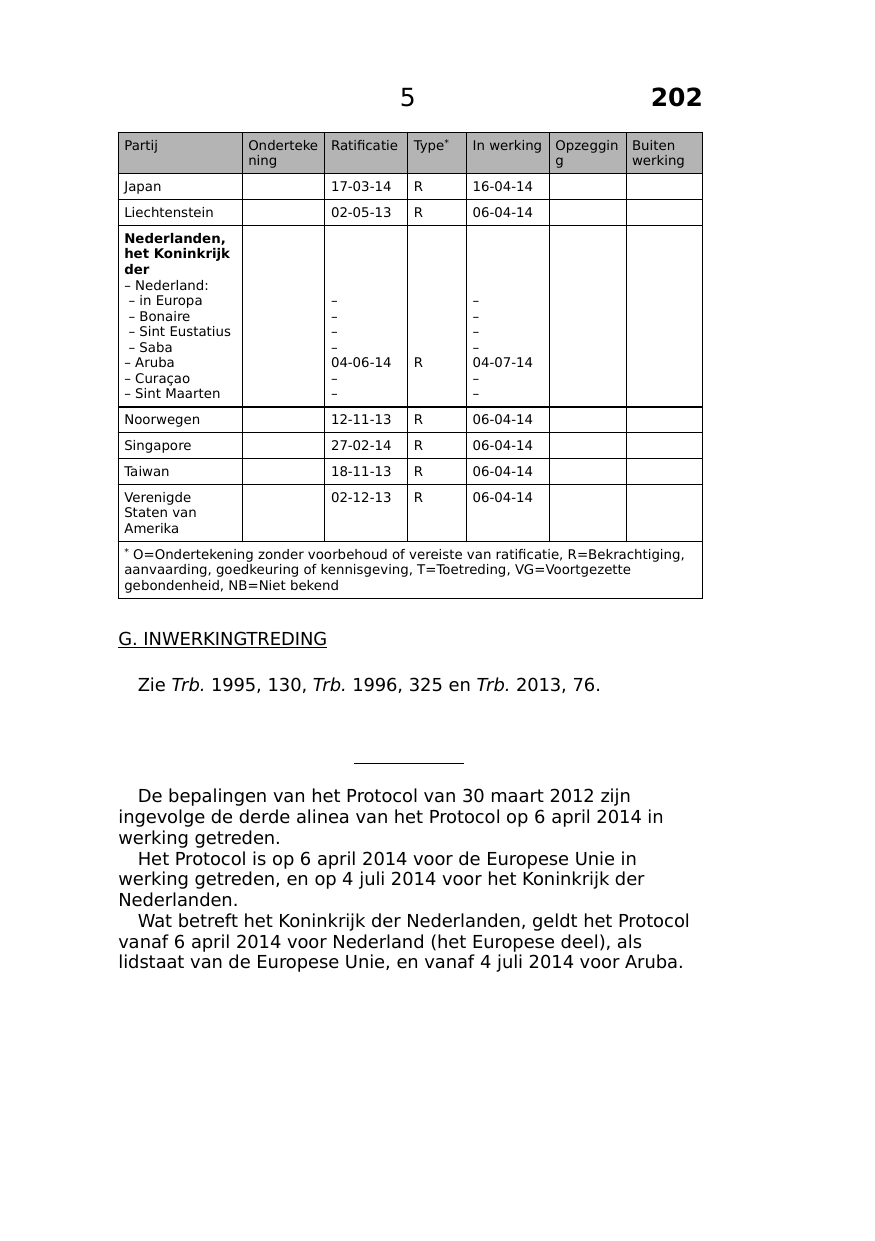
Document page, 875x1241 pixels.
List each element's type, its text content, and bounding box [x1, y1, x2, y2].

table_cell Taiwan [119, 459, 242, 484]
table_header In werking [467, 133, 549, 173]
table_cell [550, 459, 626, 484]
table_cell [243, 309, 324, 324]
table_cell [243, 485, 324, 541]
table_cell [243, 408, 324, 432]
table_cell R [408, 355, 466, 371]
table_cell [243, 226, 324, 277]
table_cell – in Europa [119, 293, 242, 308]
table_cell [325, 278, 407, 293]
table_cell [243, 278, 324, 293]
table_cell Liechtenstein [119, 200, 242, 225]
table_cell [627, 226, 702, 277]
table_cell * O=Ondertekening zonder voorbehoud of vereiste van ratificatie, R=Bekrachtiging, aanvaarding, goedkeuring of kennisgeving, T=Toetreding, VG=Voortgezette gebondenheid, NB=Niet bekend [119, 542, 702, 598]
table_header Ondertekening [243, 133, 324, 173]
table_cell [627, 309, 702, 324]
table_cell [627, 408, 702, 432]
table_cell [408, 386, 466, 406]
table_cell 04-07-14 [467, 355, 549, 371]
table_cell [627, 485, 702, 541]
text Zie Trb. 1995, 130, Trb. 1996, 325 en Trb. 2013, 76. [118, 675, 703, 696]
table_cell – Aruba [119, 355, 242, 371]
table_header Ratificatie [325, 133, 407, 173]
table_cell – [325, 293, 407, 308]
table_cell [627, 386, 702, 406]
table_cell [550, 386, 626, 406]
table_cell [550, 324, 626, 339]
table_cell R [408, 459, 466, 484]
table_cell [408, 293, 466, 308]
table_cell [627, 324, 702, 339]
table_cell [627, 174, 702, 199]
table_cell [467, 278, 549, 293]
table_cell – Sint Maarten [119, 386, 242, 406]
table_header Opzegging [550, 133, 626, 173]
table_cell [627, 293, 702, 308]
table_header Buiten werking [627, 133, 702, 173]
table_cell 06-04-14 [467, 200, 549, 225]
table_cell – Sint Eustatius [119, 324, 242, 339]
table_cell 18-11-13 [325, 459, 407, 484]
table_cell R [408, 433, 466, 458]
table_cell [408, 309, 466, 324]
text De bepalingen van het Protocol van 30 maart 2012 zijn ingevolge de derde alinea van het Protocol op 6 april 2014 in werking getreden. [118, 786, 703, 848]
table_cell [627, 200, 702, 225]
table_cell [550, 200, 626, 225]
table_cell [550, 278, 626, 293]
table_cell – [325, 309, 407, 324]
table_cell [243, 371, 324, 386]
table_cell [627, 340, 702, 355]
table_cell – Nederland: [119, 278, 242, 293]
table_cell [550, 408, 626, 432]
table_cell [408, 278, 466, 293]
table_cell [550, 371, 626, 386]
table_cell [408, 371, 466, 386]
table_cell [243, 459, 324, 484]
table_cell Singapore [119, 433, 242, 458]
table_cell Nederlanden, het Koninkrijk der [119, 226, 242, 277]
table_cell Verenigde Staten van Amerika [119, 485, 242, 541]
subtitle G. INWERKINGTREDING [118, 629, 703, 650]
table_cell – Curaçao [119, 371, 242, 386]
table_cell 16-04-14 [467, 174, 549, 199]
table_header Type* [408, 133, 466, 173]
table_cell – [467, 386, 549, 406]
table_cell – [325, 371, 407, 386]
table_cell – [467, 340, 549, 355]
text Het Protocol is op 6 april 2014 voor de Europese Unie in werking getreden, en op 4 juli 2014 voor het Koninkrijk der Nederlanden. [118, 848, 703, 911]
table_cell [550, 174, 626, 199]
table_cell [627, 278, 702, 293]
table_cell [408, 226, 466, 277]
table_cell 06-04-14 [467, 433, 549, 458]
table_cell 02-12-13 [325, 485, 407, 541]
table_cell [243, 293, 324, 308]
table_cell 06-04-14 [467, 408, 549, 432]
table_cell [408, 324, 466, 339]
table_cell – [467, 293, 549, 308]
table_header Partij [119, 133, 242, 173]
table_cell [408, 340, 466, 355]
table_cell R [408, 174, 466, 199]
table_cell [627, 459, 702, 484]
table_cell 02-05-13 [325, 200, 407, 225]
table_cell [627, 371, 702, 386]
table_cell 06-04-14 [467, 459, 549, 484]
table_cell [627, 355, 702, 371]
table_cell R [408, 200, 466, 225]
table_cell [243, 174, 324, 199]
table_cell – Bonaire [119, 309, 242, 324]
table_cell [550, 433, 626, 458]
table_cell [550, 309, 626, 324]
table_cell – Saba [119, 340, 242, 355]
table_cell [550, 226, 626, 277]
table_cell [243, 355, 324, 371]
table_cell [467, 226, 549, 277]
table_cell [627, 433, 702, 458]
table_cell 12-11-13 [325, 408, 407, 432]
table_cell [243, 340, 324, 355]
table_cell 06-04-14 [467, 485, 549, 541]
table_cell R [408, 408, 466, 432]
table_cell [550, 293, 626, 308]
table_cell 17-03-14 [325, 174, 407, 199]
table_cell – [325, 340, 407, 355]
table_cell – [325, 324, 407, 339]
table_cell [243, 433, 324, 458]
table_cell – [467, 371, 549, 386]
table_cell [550, 485, 626, 541]
table_cell Noorwegen [119, 408, 242, 432]
text Wat betreft het Koninkrijk der Nederlanden, geldt het Protocol vanaf 6 april 2014 voor Nederland (het Europese deel), als lidstaat van de Europese Unie, en vanaf 4 juli 2014 voor Aruba. [118, 911, 703, 973]
table_cell [243, 386, 324, 406]
table_cell – [467, 324, 549, 339]
table_cell Japan [119, 174, 242, 199]
table_cell [550, 355, 626, 371]
table_cell – [325, 386, 407, 406]
table_cell [550, 340, 626, 355]
table_cell [243, 324, 324, 339]
table_cell 04-06-14 [325, 355, 407, 371]
table_cell – [467, 309, 549, 324]
table_cell 27-02-14 [325, 433, 407, 458]
table_cell R [408, 485, 466, 541]
table_cell [243, 200, 324, 225]
table_cell [325, 226, 407, 277]
